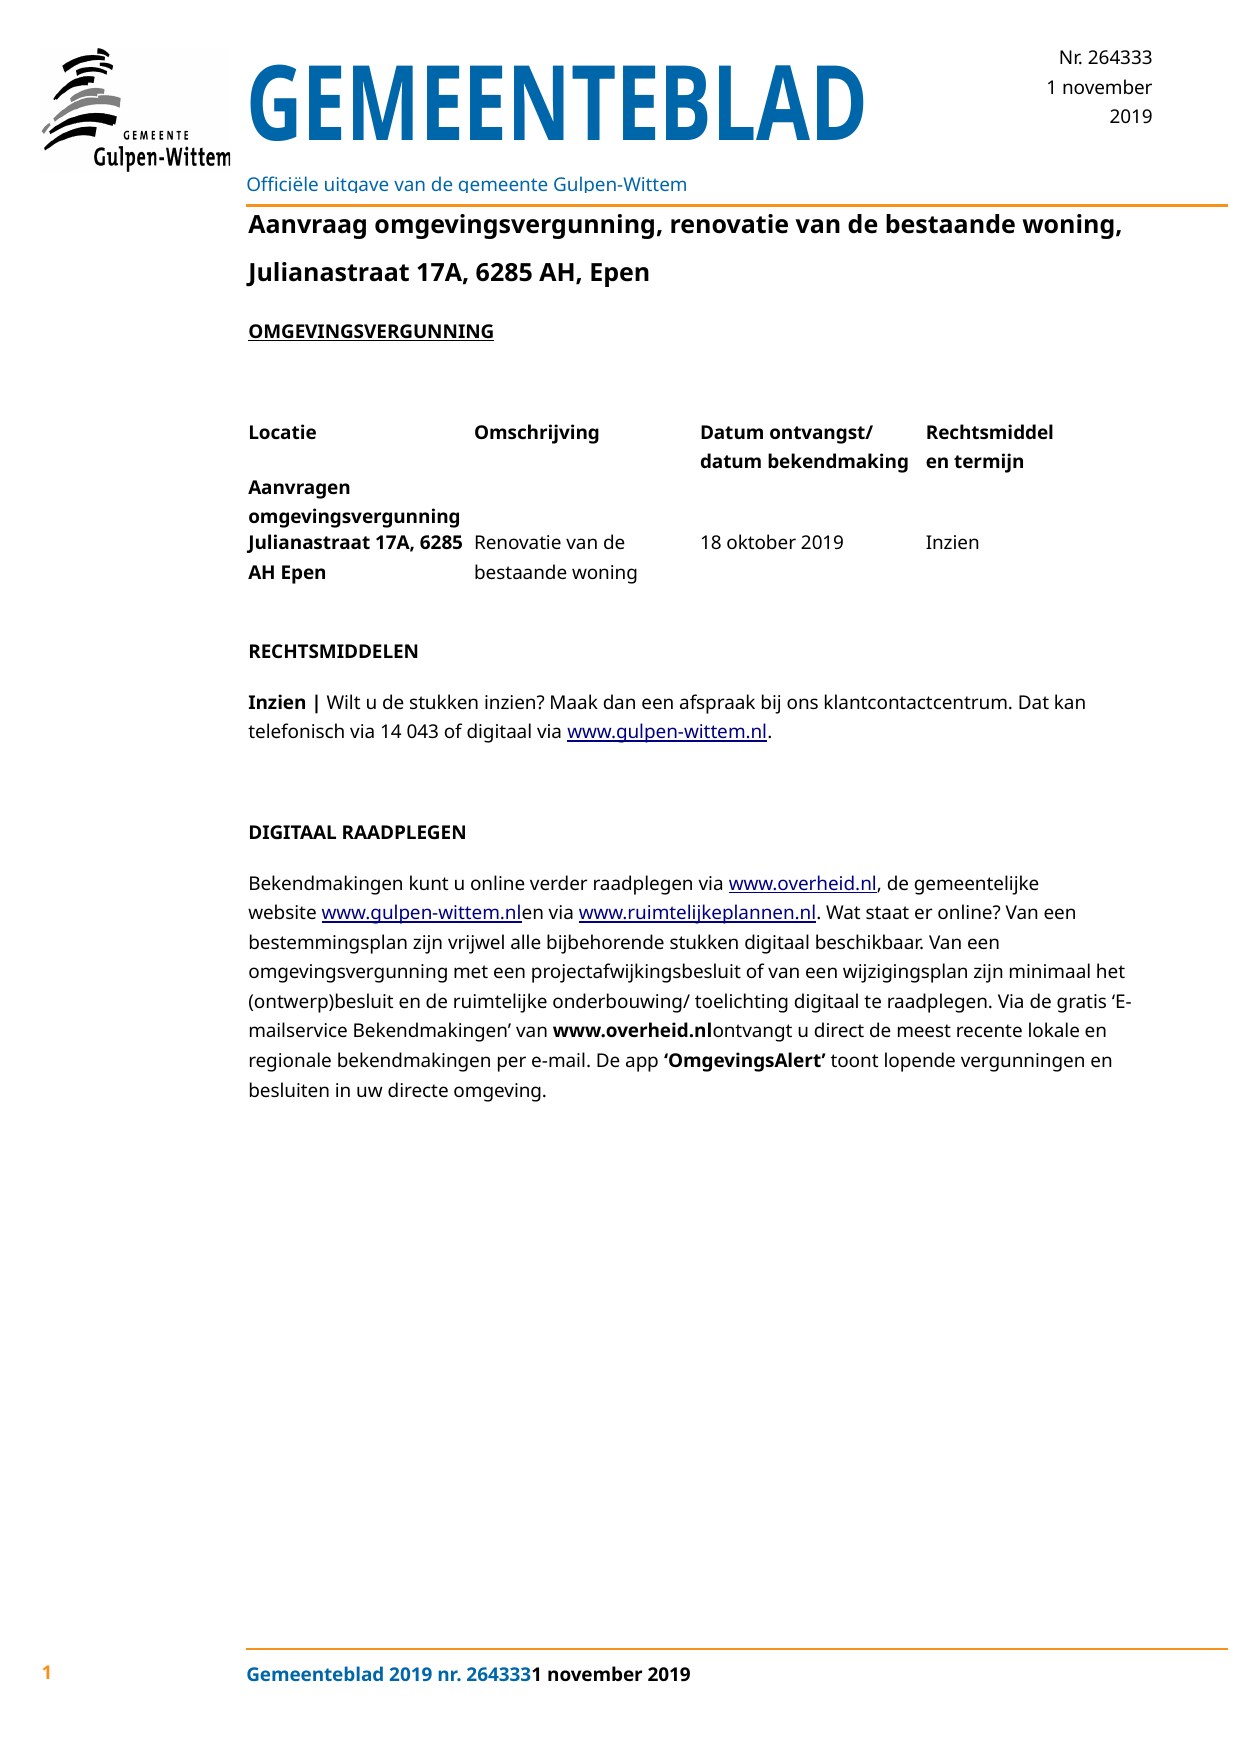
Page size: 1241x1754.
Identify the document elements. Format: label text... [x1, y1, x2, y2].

table_header Omschrijving [474, 419, 700, 474]
text OMGEVINGSVERGUNNING [248, 318, 1152, 344]
text Aanvraag omgevingsvergunning, renovatie van de bestaande woning, Julianastraat 17A, 6285 AH, Epen [248, 207, 1152, 288]
table_cell Aanvragen omgevingsvergunning [248, 474, 474, 529]
text Bekendmakingen kunt u online verder raadplegen via www.overheid.nl, de gemeentelijke website www.gulpen-wittem.nlen via www.ruimtelijkeplannen.nl. Wat staat er online? Van een bestemmingsplan zijn vrijwel alle bijbehorende stukken digitaal beschikbaar. Van een omgevingsvergunning met een projectafwijkingsbesluit of van een wijzigingsplan zijn minimaal het (ontwerp)besluit en de ruimtelijke onderbouwing/ toelichting digitaal te raadplegen. Via de gratis ‘E-mailservice Bekendmakingen’ van www.overheid.nlontvangt u direct de meest recente lokale en regionale bekendmakingen per e-mail. De app ‘OmgevingsAlert’ toont lopende vergunningen en besluiten in uw directe omgeving. [248, 870, 1152, 1102]
table_cell Julianastraat 17A, 6285 AH Epen [248, 530, 474, 585]
text Inzien | Wilt u de stukken inzien? Maak dan een afspraak bij ons klantcontactcentrum. Dat kan telefonisch via 14 043 of digitaal via www.gulpen-wittem.nl. [248, 689, 1152, 744]
table_header Rechtsmiddel en termijn [926, 419, 1152, 474]
table_cell 18 oktober 2019 [700, 530, 926, 585]
table_cell [700, 474, 926, 529]
table_cell [926, 474, 1152, 529]
text RECHTSMIDDELEN [248, 638, 1152, 664]
picture [41, 47, 231, 172]
table_cell Inzien [926, 530, 1152, 585]
table_cell Renovatie van de bestaande woning [474, 530, 700, 585]
text DIGITAAL RAADPLEGEN [248, 819, 1152, 845]
table_header Locatie [248, 419, 474, 474]
table_cell [474, 474, 700, 529]
table_header Datum ontvangst/ datum bekendmaking [700, 419, 926, 474]
